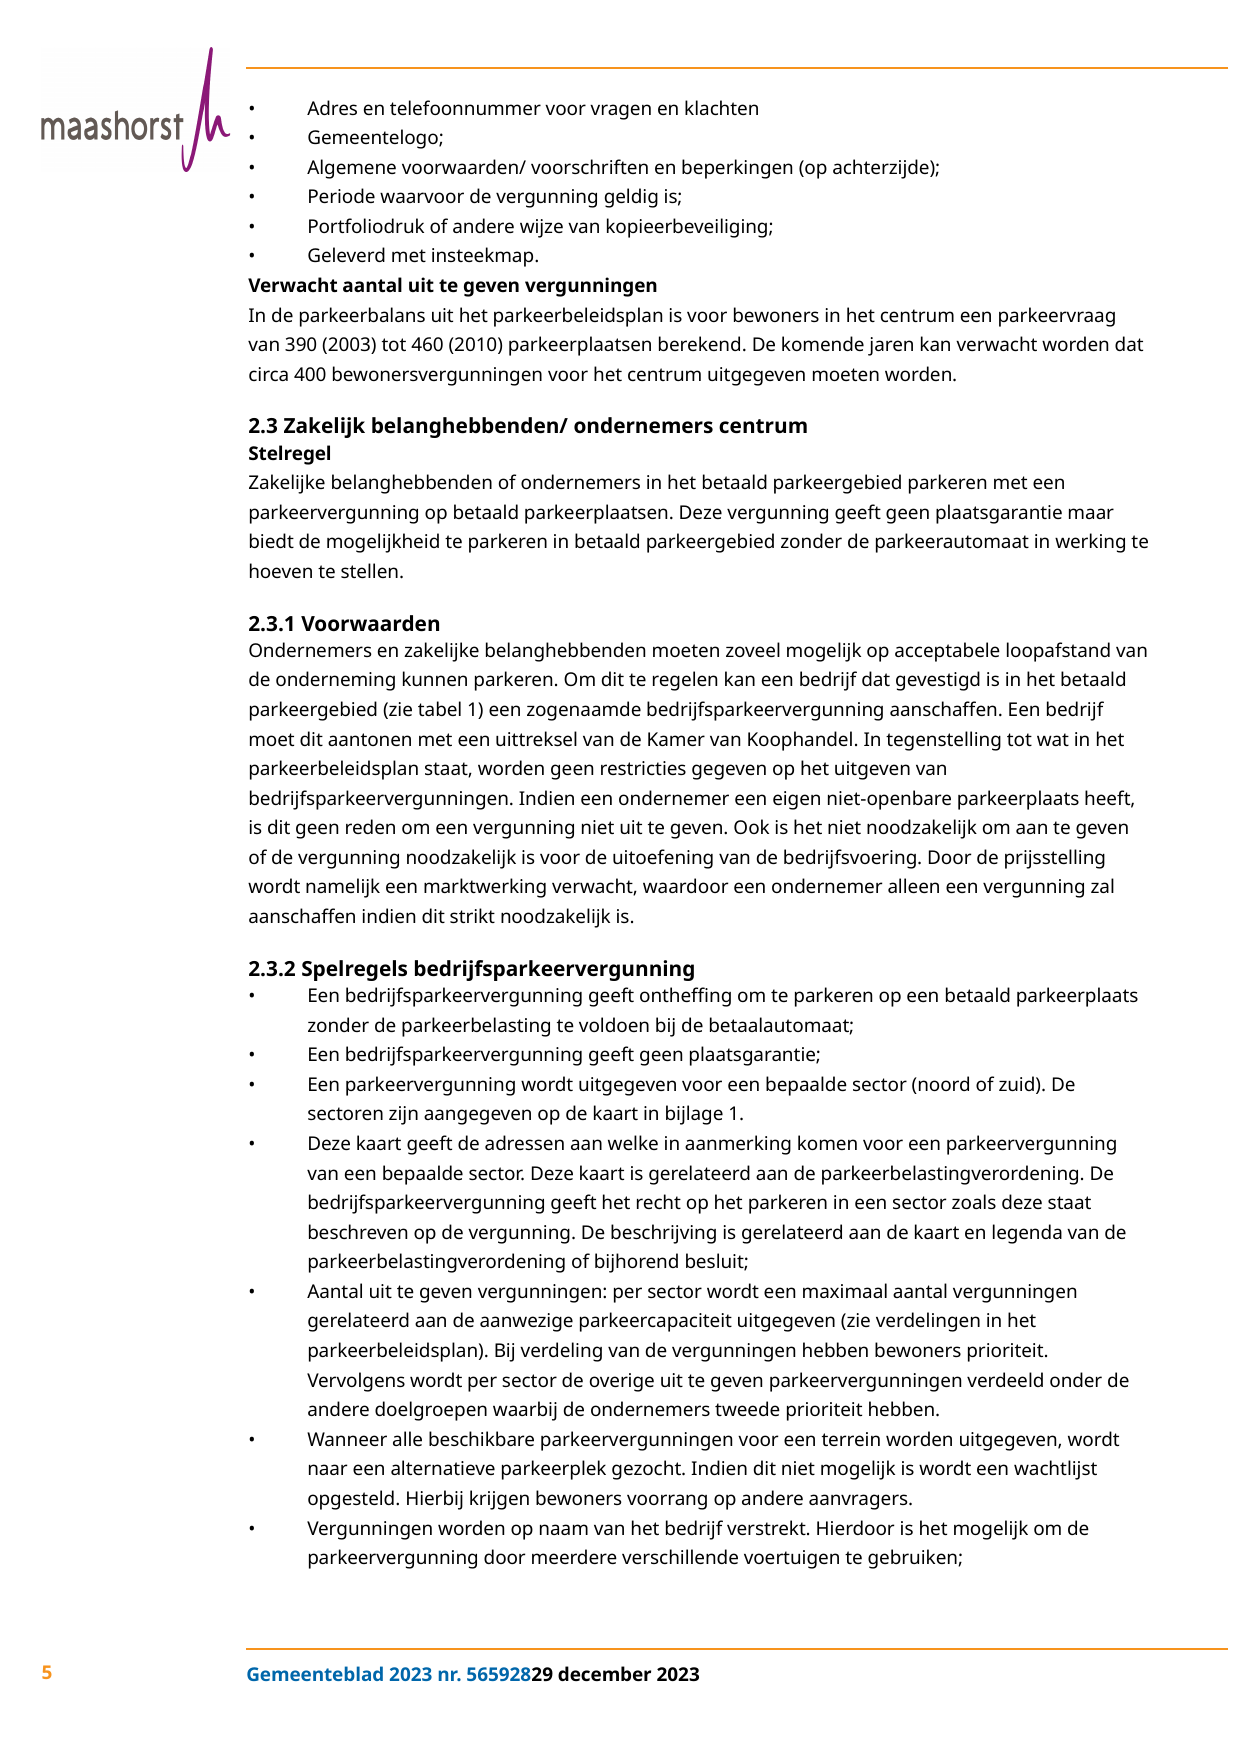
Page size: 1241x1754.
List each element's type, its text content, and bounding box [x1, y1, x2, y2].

list Een parkeervergunning wordt uitgegeven voor een bepaalde sector (noord of zuid). De sectoren zijn aangegeven op de kaart in bijlage 1. [248, 1071, 1152, 1126]
picture [41, 47, 231, 172]
text In de parkeerbalans uit het parkeerbeleidsplan is voor bewoners in het centrum een parkeervraag van 390 (2003) tot 460 (2010) parkeerplaatsen berekend. De komende jaren kan verwacht worden dat circa 400 bewonersvergunningen voor het centrum uitgegeven moeten worden. [248, 302, 1152, 387]
text Verwacht aantal uit te geven vergunningen [248, 272, 1152, 298]
list Gemeentelogo; [248, 124, 1152, 150]
list Aantal uit te geven vergunningen: per sector wordt een maximaal aantal vergunningen gerelateerd aan de aanwezige parkeercapaciteit uitgegeven (zie verdelingen in het parkeerbeleidsplan). Bij verdeling van de vergunningen hebben bewoners prioriteit. Vervolgens wordt per sector de overige uit te geven parkeervergunningen verdeeld onder de andere doelgroepen waarbij de ondernemers tweede prioriteit hebben. [248, 1278, 1152, 1422]
list Geleverd met insteekmap. [248, 243, 1152, 268]
list Wanneer alle beschikbare parkeervergunningen voor een terrein worden uitgegeven, wordt naar een alternatieve parkeerplek gezocht. Indien dit niet mogelijk is wordt een wachtlijst opgesteld. Hierbij krijgen bewoners voorrang op andere aanvragers. [248, 1426, 1152, 1511]
list Deze kaart geeft de adressen aan welke in aanmerking komen voor een parkeervergunning van een bepaalde sector. Deze kaart is gerelateerd aan de parkeerbelastingverordening. De bedrijfsparkeervergunning geeft het recht op het parkeren in een sector zoals deze staat beschreven op de vergunning. De beschrijving is gerelateerd aan de kaart en legenda van de parkeerbelastingverordening of bijhorend besluit; [248, 1130, 1152, 1274]
list Adres en telefoonnummer voor vragen en klachten [248, 95, 1152, 121]
text Zakelijke belanghebbenden of ondernemers in het betaald parkeergebied parkeren met een parkeervergunning op betaald parkeerplaatsen. Deze vergunning geeft geen plaatsgarantie maar biedt de mogelijkheid te parkeren in betaald parkeergebied zonder de parkeerautomaat in werking te hoeven te stellen. [248, 469, 1152, 584]
text 2.3.2 Spelregels bedrijfsparkeervergunning [248, 954, 1152, 982]
list Een bedrijfsparkeervergunning geeft geen plaatsgarantie; [248, 1041, 1152, 1067]
list Vergunningen worden op naam van het bedrijf verstrekt. Hierdoor is het mogelijk om de parkeervergunning door meerdere verschillende voertuigen te gebruiken; [248, 1515, 1152, 1570]
text Ondernemers en zakelijke belanghebbenden moeten zoveel mogelijk op acceptabele loopafstand van de onderneming kunnen parkeren. Om dit te regelen kan een bedrijf dat gevestigd is in het betaald parkeergebied (zie tabel 1) een zogenaamde bedrijfsparkeervergunning aanschaffen. Een bedrijf moet dit aantonen met een uittreksel van de Kamer van Koophandel. In tegenstelling tot wat in het parkeerbeleidsplan staat, worden geen restricties gegeven op het uitgeven van bedrijfsparkeervergunningen. Indien een ondernemer een eigen niet-openbare parkeerplaats heeft, is dit geen reden om een vergunning niet uit te geven. Ook is het niet noodzakelijk om aan te geven of de vergunning noodzakelijk is voor de uitoefening van de bedrijfsvoering. Door de prijsstelling wordt namelijk een marktwerking verwacht, waardoor een ondernemer alleen een vergunning zal aanschaffen indien dit strikt noodzakelijk is. [248, 637, 1152, 929]
text 2.3.1 Voorwaarden [248, 609, 1152, 637]
list Portfoliodruk of andere wijze van kopieerbeveiliging; [248, 213, 1152, 239]
list Periode waarvoor de vergunning geldig is; [248, 183, 1152, 209]
list Een bedrijfsparkeervergunning geeft ontheffing om te parkeren op een betaald parkeerplaats zonder de parkeerbelasting te voldoen bij de betaalautomaat; [248, 982, 1152, 1037]
text 2.3 Zakelijk belanghebbenden/ ondernemers centrum [248, 411, 1152, 440]
text Stelregel [248, 440, 1152, 466]
list Algemene voorwaarden/ voorschriften en beperkingen (op achterzijde); [248, 154, 1152, 180]
